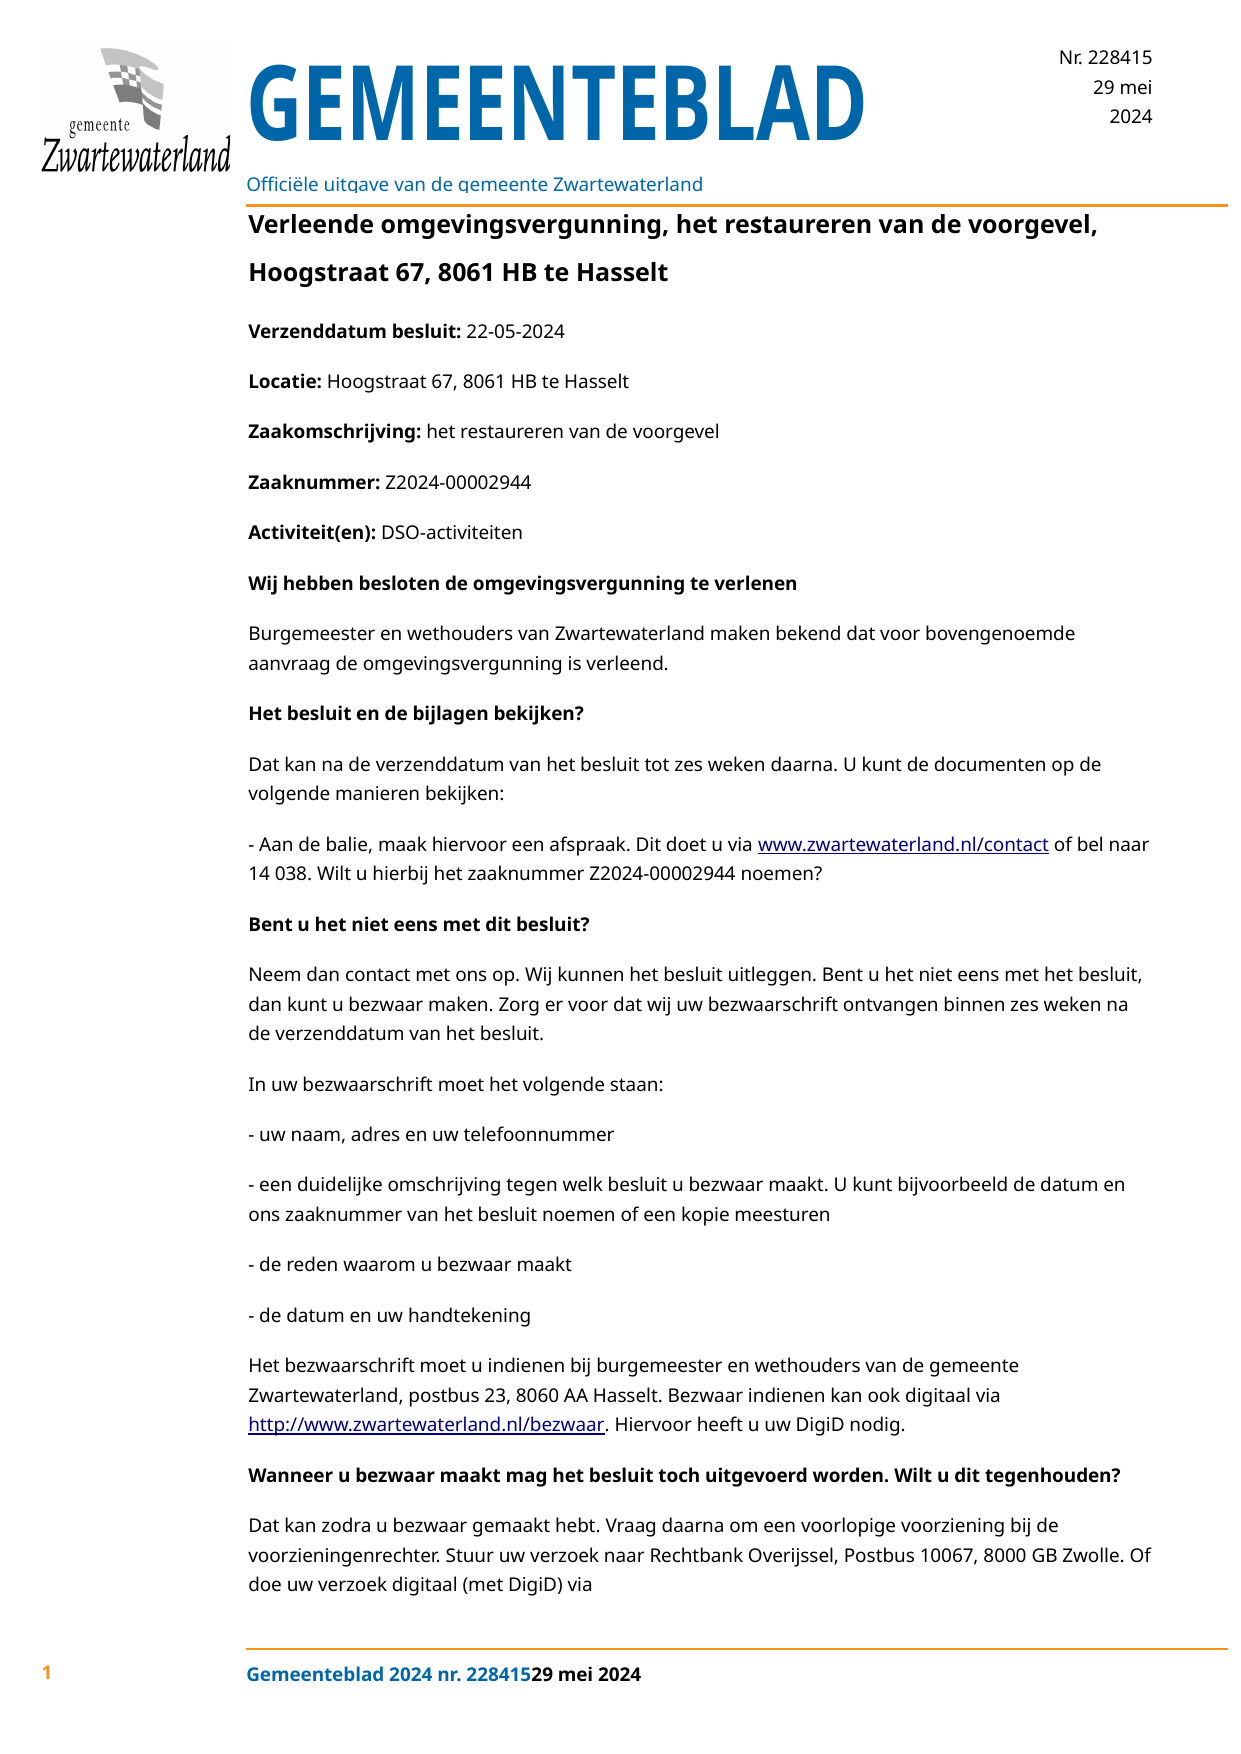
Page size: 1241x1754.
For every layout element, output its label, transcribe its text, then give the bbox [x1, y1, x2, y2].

text - Aan de balie, maak hiervoor een afspraak. Dit doet u via www.zwartewaterland.nl/contact of bel naar 14 038. Wilt u hierbij het zaaknummer Z2024-00002944 noemen? [248, 831, 1152, 886]
text - uw naam, adres en uw telefoonnummer [248, 1121, 1152, 1147]
text Dat kan na de verzenddatum van het besluit tot zes weken daarna. U kunt de documenten op de volgende manieren bekijken: [248, 751, 1152, 806]
text Zaakomschrijving: het restaureren van de voorgevel [248, 419, 1152, 444]
text Het besluit en de bijlagen bekijken? [248, 700, 1152, 726]
text Bent u het niet eens met dit besluit? [248, 911, 1152, 937]
text Verleende omgevingsvergunning, het restaureren van de voorgevel, Hoogstraat 67, 8061 HB te Hasselt [248, 207, 1152, 288]
text Wanneer u bezwaar maakt mag het besluit toch uitgevoerd worden. Wilt u dit tegenhouden? [248, 1462, 1152, 1488]
text Neem dan contact met ons op. Wij kunnen het besluit uitleggen. Bent u het niet eens met het besluit, dan kunt u bezwaar maken. Zorg er voor dat wij uw bezwaarschrift ontvangen binnen zes weken na de verzenddatum van het besluit. [248, 961, 1152, 1046]
text Wij hebben besloten de omgevingsvergunning te verlenen [248, 570, 1152, 596]
text Zaaknummer: Z2024-00002944 [248, 469, 1152, 495]
picture [41, 47, 231, 172]
text Het bezwaarschrift moet u indienen bij burgemeester en wethouders van de gemeente Zwartewaterland, postbus 23, 8060 AA Hasselt. Bezwaar indienen kan ook digitaal via http://www.zwartewaterland.nl/bezwaar. Hiervoor heeft u uw DigiD nodig. [248, 1352, 1152, 1437]
text Verzenddatum besluit: 22-05-2024 [248, 318, 1152, 344]
text - de datum en uw handtekening [248, 1302, 1152, 1328]
text Burgemeester en wethouders van Zwartewaterland maken bekend dat voor bovengenoemde aanvraag de omgevingsvergunning is verleend. [248, 620, 1152, 676]
text Activiteit(en): DSO-activiteiten [248, 519, 1152, 545]
text - de reden waarom u bezwaar maakt [248, 1252, 1152, 1277]
text In uw bezwaarschrift moet het volgende staan: [248, 1071, 1152, 1097]
text - een duidelijke omschrijving tegen welk besluit u bezwaar maakt. U kunt bijvoorbeeld de datum en ons zaaknummer van het besluit noemen of een kopie meesturen [248, 1172, 1152, 1227]
text Dat kan zodra u bezwaar gemaakt hebt. Vraag daarna om een voorlopige voorziening bij de voorzieningenrechter. Stuur uw verzoek naar Rechtbank Overijssel, Postbus 10067, 8000 GB Zwolle. Of doe uw verzoek digitaal (met DigiD) via [248, 1512, 1152, 1597]
text Locatie: Hoogstraat 67, 8061 HB te Hasselt [248, 368, 1152, 394]
